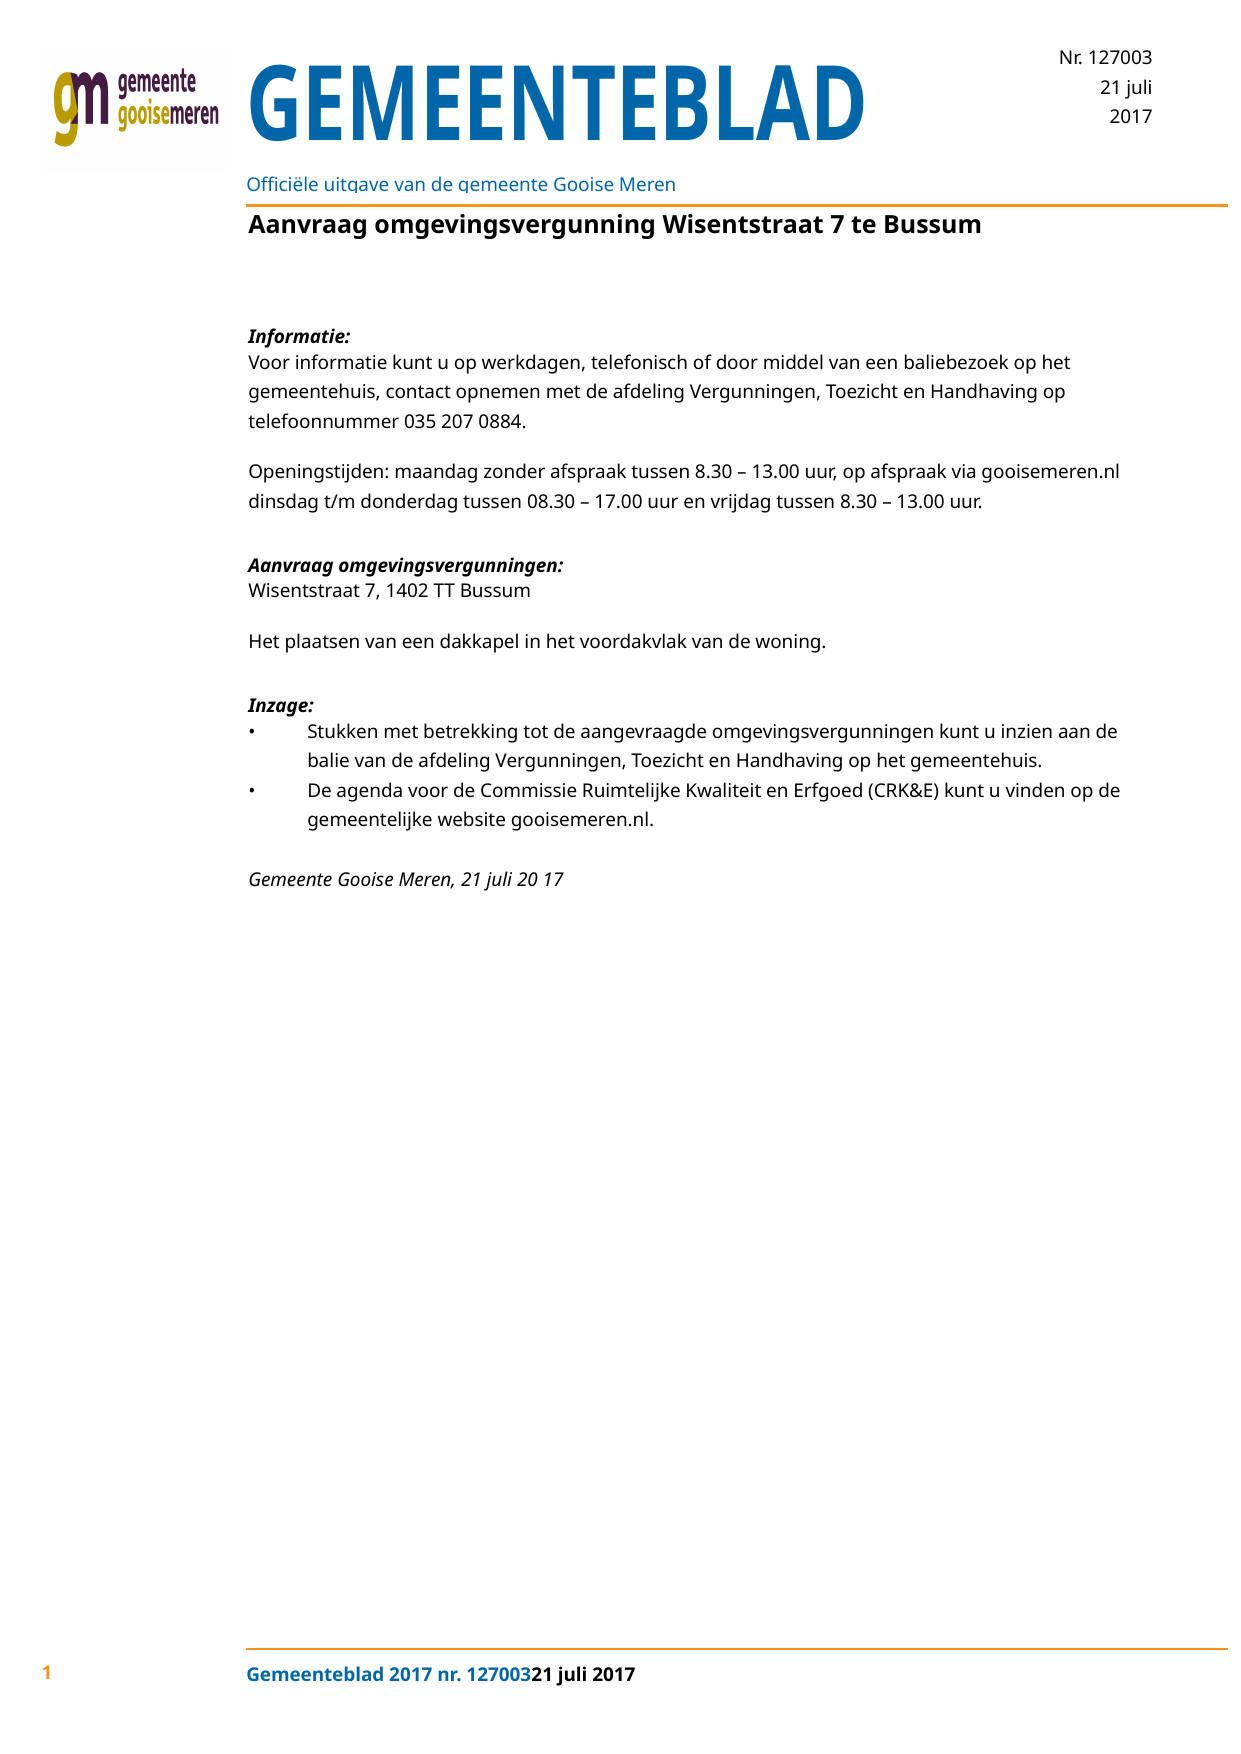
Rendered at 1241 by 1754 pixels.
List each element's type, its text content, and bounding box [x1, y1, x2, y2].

text Wisentstraat 7, 1402 TT Bussum [248, 578, 1152, 603]
text Informatie: [248, 323, 1152, 349]
text Aanvraag omgevingsvergunningen: [248, 552, 1152, 578]
list Stukken met betrekking tot de aangevraagde omgevingsvergunningen kunt u inzien aan de balie van de afdeling Vergunningen, Toezicht en Handhaving op het gemeentehuis. [248, 718, 1152, 773]
text Inzage: [248, 692, 1152, 718]
text Voor informatie kunt u op werkdagen, telefonisch of door middel van een baliebezoek op het gemeentehuis, contact opnemen met de afdeling Vergunningen, Toezicht en Handhaving op telefoonnummer 035 207 0884. [248, 349, 1152, 434]
list De agenda voor de Commissie Ruimtelijke Kwaliteit en Erfgoed (CRK&E) kunt u vinden op de gemeentelijke website gooisemeren.nl. [248, 777, 1152, 832]
text Aanvraag omgevingsvergunning Wisentstraat 7 te Bussum [248, 207, 1152, 241]
picture [41, 47, 231, 172]
text Openingstijden: maandag zonder afspraak tussen 8.30 – 13.00 uur, op afspraak via gooisemeren.nl dinsdag t/m donderdag tussen 08.30 – 17.00 uur en vrijdag tussen 8.30 – 13.00 uur. [248, 458, 1152, 514]
text Het plaatsen van een dakkapel in het voordakvlak van de woning. [248, 628, 1152, 654]
text Gemeente Gooise Meren, 21 juli 20 17 [248, 866, 1152, 891]
